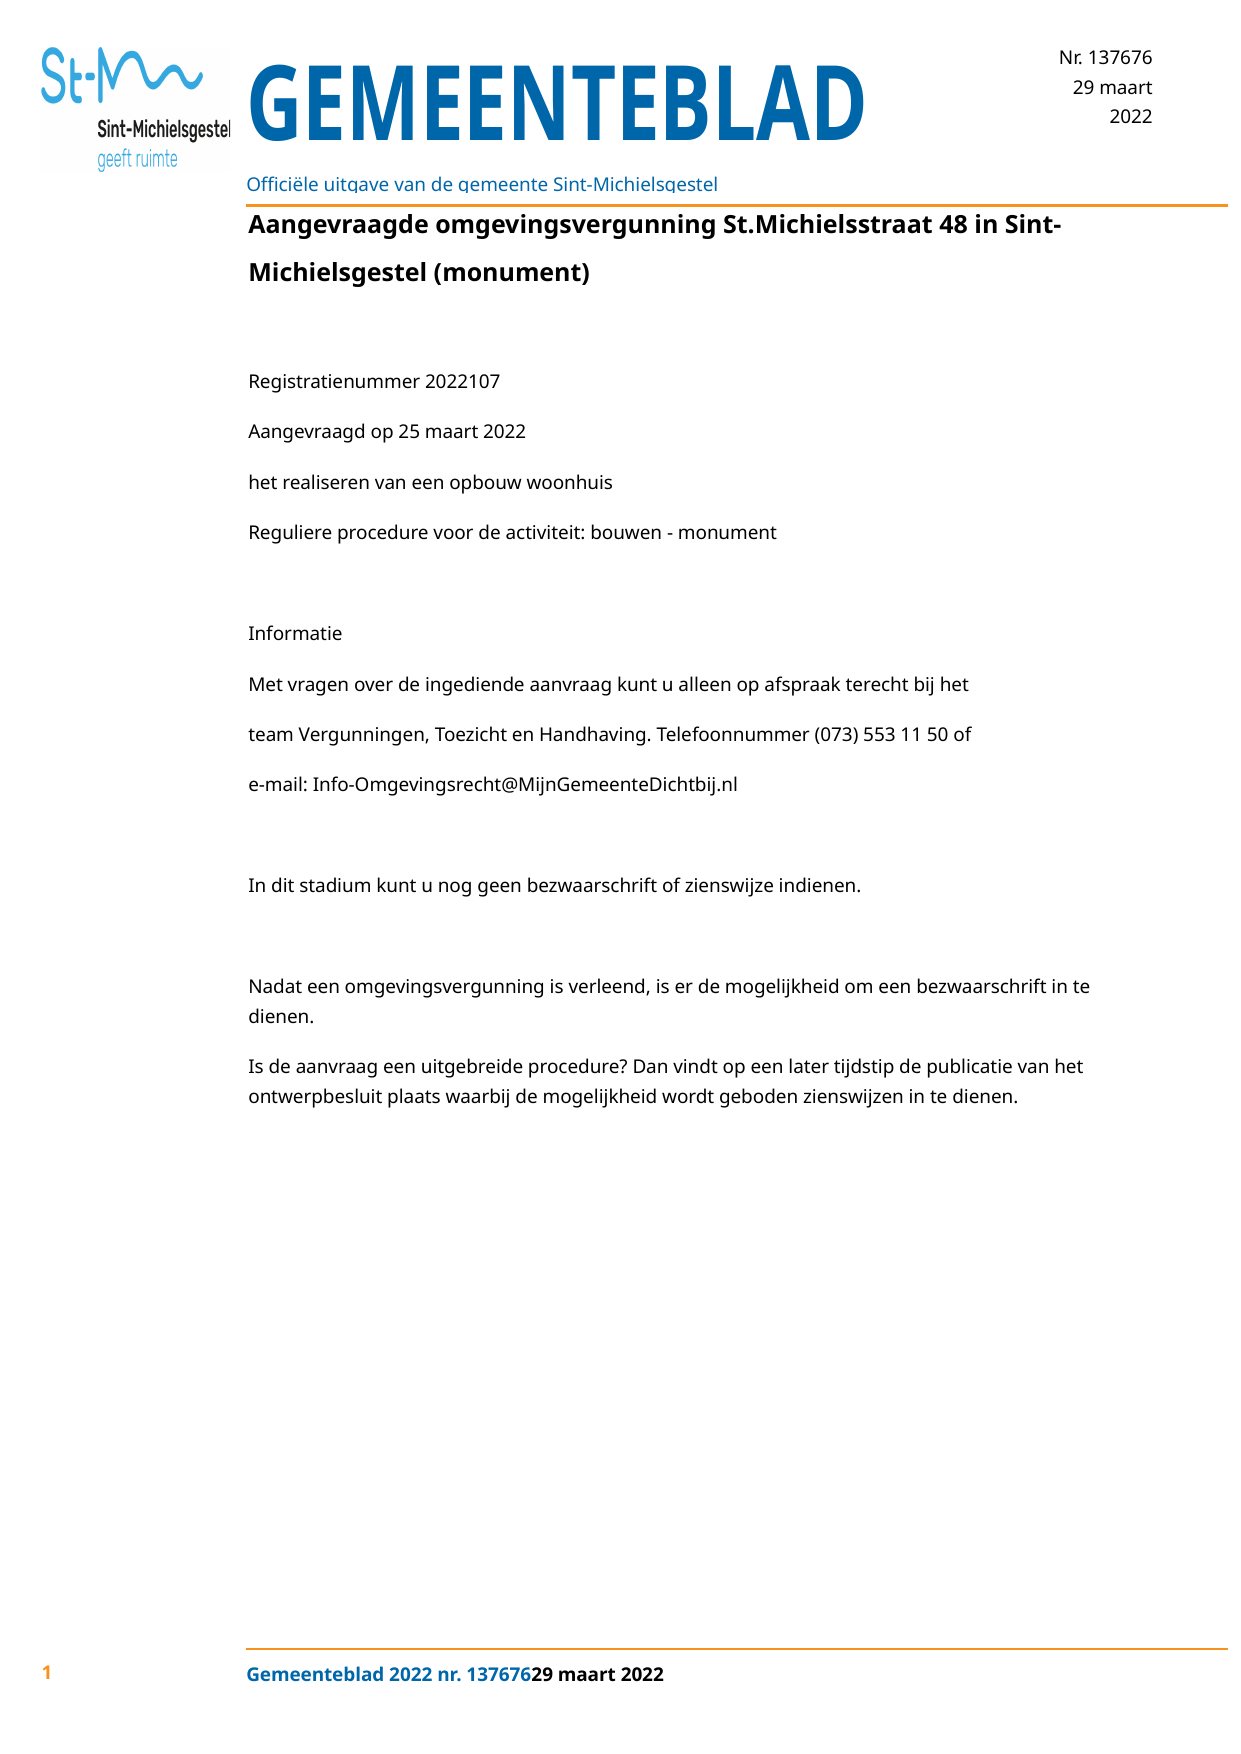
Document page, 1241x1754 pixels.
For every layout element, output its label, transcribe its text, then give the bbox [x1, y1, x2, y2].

text e-mail: Info-Omgevingsrecht@MijnGemeenteDichtbij.nl [248, 772, 1152, 797]
text Reguliere procedure voor de activiteit: bouwen - monument [248, 519, 1152, 545]
text Informatie [248, 620, 1152, 646]
text Is de aanvraag een uitgebreide procedure? Dan vindt op een later tijdstip de publicatie van het ontwerpbesluit plaats waarbij de mogelijkheid wordt geboden zienswijzen in te dienen. [248, 1053, 1152, 1109]
text Registratienummer 2022107 [248, 368, 1152, 394]
text Aangevraagd op 25 maart 2022 [248, 419, 1152, 444]
text In dit stadium kunt u nog geen bezwaarschrift of zienswijze indienen. [248, 872, 1152, 898]
text team Vergunningen, Toezicht en Handhaving. Telefoonnummer (073) 553 11 50 of [248, 721, 1152, 747]
text Nadat een omgevingsvergunning is verleend, is er de mogelijkheid om een bezwaarschrift in te dienen. [248, 973, 1152, 1029]
text Met vragen over de ingediende aanvraag kunt u alleen op afspraak terecht bij het [248, 671, 1152, 697]
text het realiseren van een opbouw woonhuis [248, 469, 1152, 495]
text Aangevraagde omgevingsvergunning St.Michielsstraat 48 in Sint-Michielsgestel (monument) [248, 207, 1152, 288]
picture [41, 47, 231, 172]
